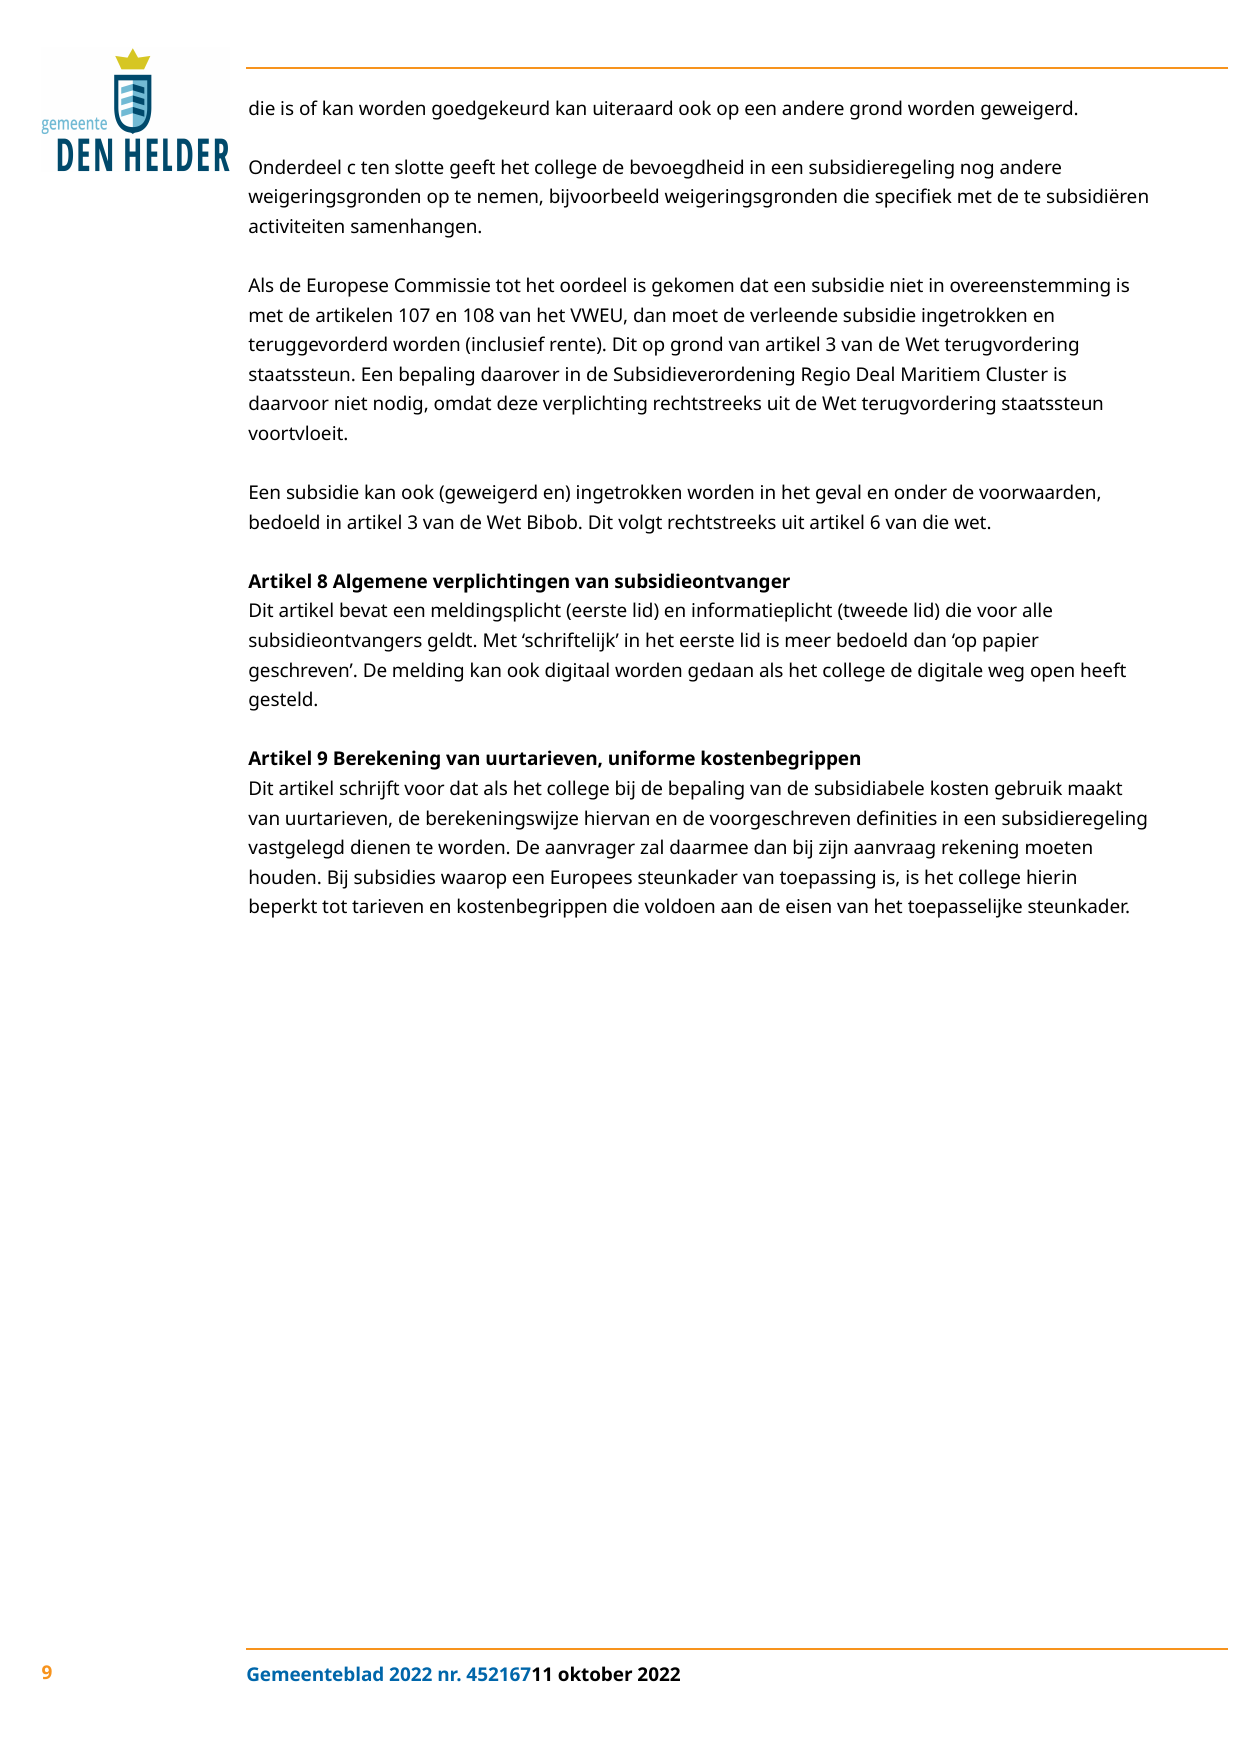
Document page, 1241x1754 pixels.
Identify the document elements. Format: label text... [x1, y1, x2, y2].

text Een subsidie kan ook (geweigerd en) ingetrokken worden in het geval en onder de voorwaarden, bedoeld in artikel 3 van de Wet Bibob. Dit volgt rechtstreeks uit artikel 6 van die wet. [248, 479, 1152, 535]
picture [130, 157, 135, 172]
picture [220, 160, 224, 172]
text Artikel 8 Algemene verplichtingen van subsidieontvanger [248, 568, 1152, 594]
picture [100, 154, 106, 172]
picture [182, 144, 187, 165]
picture [41, 47, 231, 172]
picture [63, 144, 68, 165]
text Dit artikel schrijft voor dat als het college bij de bepaling van de subsidiabele kosten gebruik maakt van uurtarieven, de berekeningswijze hiervan en de voorgeschreven definities in een subsidieregeling vastgelegd dienen te worden. De aanvrager zal daarmee dan bij zijn aanvraag rekening moeten houden. Bij subsidies waarop een Europees steunkader van toepassing is, is het college hierin beperkt tot tarieven en kostenbegrippen die voldoen aan de eisen van het toepasselijke steunkader. [248, 775, 1152, 919]
text Dit artikel bevat een meldingsplicht (eerste lid) en informatieplicht (tweede lid) die voor alle subsidieontvangers geldt. Met ‘schriftelijk’ in het eerste lid is meer bedoeld dan ‘op papier geschreven’. De melding kan ook digitaal worden gedaan als het college de digitale weg open heeft gesteld. [248, 598, 1152, 712]
text Artikel 9 Berekening van uurtarieven, uniforme kostenbegrippen [248, 746, 1152, 771]
text Als de Europese Commissie tot het oordeel is gekomen dat een subsidie niet in overeenstemming is met de artikelen 107 en 108 van het VWEU, dan moet de verleende subsidie ingetrokken en teruggevorderd worden (inclusief rente). Dit op grond van artikel 3 van de Wet terugvordering staatssteun. Een bepaling daarover in de Subsidieverordening Regio Deal Maritiem Cluster is daarvoor niet nodig, omdat deze verplichting rechtstreeks uit de Wet terugvordering staatssteun voortvloeit. [248, 272, 1152, 446]
text Onderdeel c ten slotte geeft het college de bevoegdheid in een subsidieregeling nog andere weigeringsgronden op te nemen, bijvoorbeeld weigeringsgronden die specifiek met de te subsidiëren activiteiten samenhangen. [248, 154, 1152, 239]
text die is of kan worden goedgekeurd kan uiteraard ook op een andere grond worden geweigerd. [248, 95, 1152, 121]
